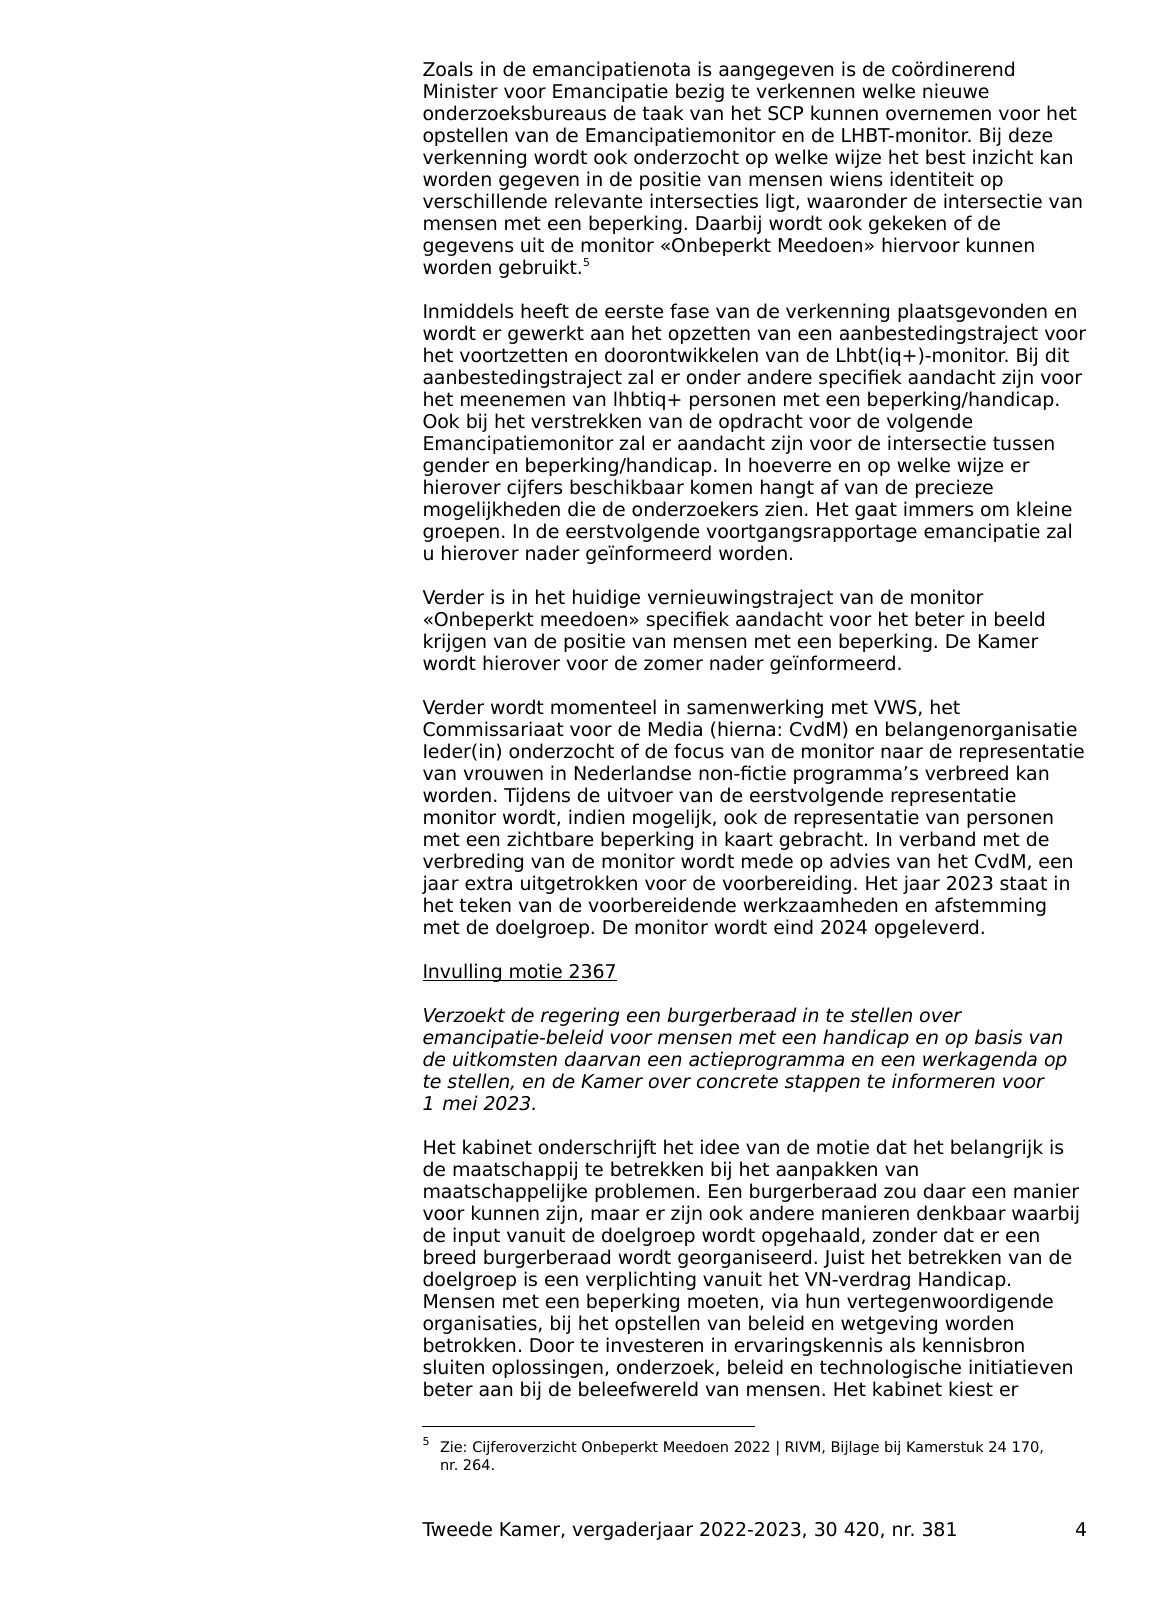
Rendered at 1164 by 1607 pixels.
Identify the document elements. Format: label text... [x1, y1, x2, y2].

text Zoals in de emancipatienota is aangegeven is de coördinerend Minister voor Emancipatie bezig te verkennen welke nieuwe onderzoeksbureaus de taak van het SCP kunnen overnemen voor het opstellen van de Emancipatiemonitor en de LHBT-monitor. Bij deze verkenning wordt ook onderzocht op welke wijze het best inzicht kan worden gegeven in de positie van mensen wiens identiteit op verschillende relevante intersecties ligt, waaronder de intersectie van mensen met een beperking. Daarbij wordt ook gekeken of de gegevens uit de monitor «Onbeperkt Meedoen» hiervoor kunnen worden gebruikt. [422, 59, 1087, 279]
text Zie: Cijferoverzicht Onbeperkt Meedoen 2022 | RIVM, Bijlage bij Kamerstuk 24 170, nr. 264. [422, 1435, 1087, 1474]
text Het kabinet onderschrijft het idee van de motie dat het belangrijk is de maatschappij te betrekken bij het aanpakken van maatschappelijke problemen. Een burgerberaad zou daar een manier voor kunnen zijn, maar er zijn ook andere manieren denkbaar waarbij de input vanuit de doelgroep wordt opgehaald, zonder dat er een breed burgerberaad wordt georganiseerd. Juist het betrekken van de doelgroep is een verplichting vanuit het VN-verdrag Handicap. Mensen met een beperking moeten, via hun vertegenwoordigende organisaties, bij het opstellen van beleid en wetgeving worden betrokken. Door te investeren in ervaringskennis als kennisbron sluiten oplossingen, onderzoek, beleid en technologische initiatieven beter aan bij de beleefwereld van mensen. Het kabinet kiest er [422, 1137, 1087, 1401]
text Verzoekt de regering een burgerberaad in te stellen over emancipatie-beleid voor mensen met een handicap en op basis van de uitkomsten daarvan een actieprogramma en een werkagenda op te stellen, en de Kamer over concrete stappen te informeren voor 1 mei 2023. [422, 1005, 1087, 1115]
subtitle Invulling motie 2367 [422, 961, 1087, 983]
text Inmiddels heeft de eerste fase van de verkenning plaatsgevonden en wordt er gewerkt aan het opzetten van een aanbestedingstraject voor het voortzetten en doorontwikkelen van de Lhbt(iq+)-monitor. Bij dit aanbestedingstraject zal er onder andere specifiek aandacht zijn voor het meenemen van lhbtiq+ personen met een beperking/handicap. Ook bij het verstrekken van de opdracht voor de volgende Emancipatiemonitor zal er aandacht zijn voor de intersectie tussen gender en beperking/handicap. In hoeverre en op welke wijze er hierover cijfers beschikbaar komen hangt af van de precieze mogelijkheden die de onderzoekers zien. Het gaat immers om kleine groepen. In de eerstvolgende voortgangsrapportage emancipatie zal u hierover nader geïnformeerd worden. [422, 301, 1087, 565]
text Verder is in het huidige vernieuwingstraject van de monitor «Onbeperkt meedoen» specifiek aandacht voor het beter in beeld krijgen van de positie van mensen met een beperking. De Kamer wordt hierover voor de zomer nader geïnformeerd. [422, 587, 1087, 675]
text Verder wordt momenteel in samenwerking met VWS, het Commissariaat voor de Media (hierna: CvdM) en belangenorganisatie Ieder(in) onderzocht of de focus van de monitor naar de representatie van vrouwen in Nederlandse non-fictie programma’s verbreed kan worden. Tijdens de uitvoer van de eerstvolgende representatie monitor wordt, indien mogelijk, ook de representatie van personen met een zichtbare beperking in kaart gebracht. In verband met de verbreding van de monitor wordt mede op advies van het CvdM, een jaar extra uitgetrokken voor de voorbereiding. Het jaar 2023 staat in het teken van de voorbereidende werkzaamheden en afstemming met de doelgroep. De monitor wordt eind 2024 opgeleverd. [422, 697, 1087, 939]
